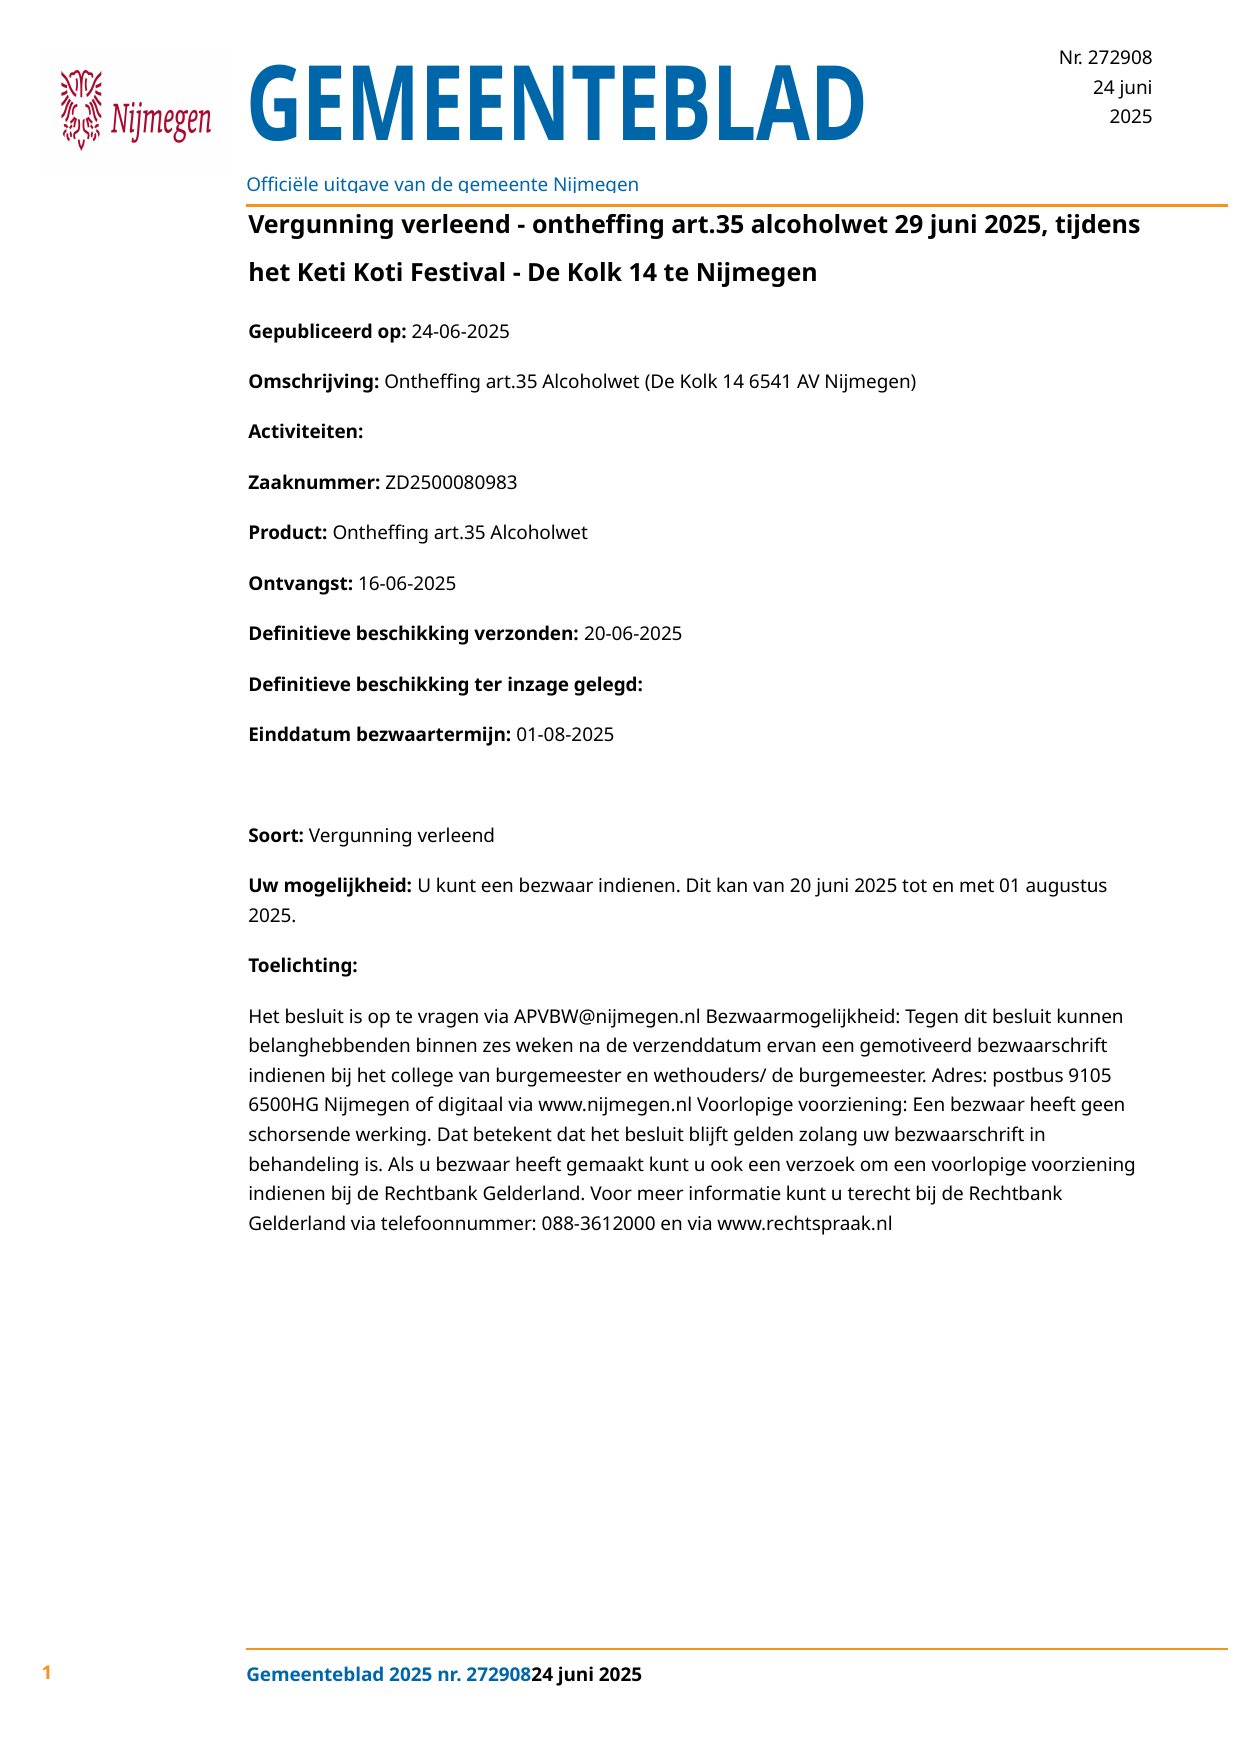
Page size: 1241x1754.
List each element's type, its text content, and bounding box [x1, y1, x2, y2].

text Het besluit is op te vragen via APVBW@nijmegen.nl Bezwaarmogelijkheid: Tegen dit besluit kunnen belanghebbenden binnen zes weken na de verzenddatum ervan een gemotiveerd bezwaarschrift indienen bij het college van burgemeester en wethouders/ de burgemeester. Adres: postbus 9105 6500HG Nijmegen of digitaal via www.nijmegen.nl Voorlopige voorziening: Een bezwaar heeft geen schorsende werking. Dat betekent dat het besluit blijft gelden zolang uw bezwaarschrift in behandeling is. Als u bezwaar heeft gemaakt kunt u ook een verzoek om een voorlopige voorziening indienen bij de Rechtbank Gelderland. Voor meer informatie kunt u terecht bij de Rechtbank Gelderland via telefoonnummer: 088-3612000 en via www.rechtspraak.nl [248, 1003, 1152, 1236]
text Einddatum bezwaartermijn: 01-08-2025 [248, 721, 1152, 747]
text Activiteiten: [248, 419, 1152, 444]
picture [41, 47, 231, 172]
text Zaaknummer: ZD2500080983 [248, 469, 1152, 495]
text Ontvangst: 16-06-2025 [248, 570, 1152, 596]
text Definitieve beschikking verzonden: 20-06-2025 [248, 620, 1152, 646]
text Soort: Vergunning verleend [248, 822, 1152, 848]
text Definitieve beschikking ter inzage gelegd: [248, 671, 1152, 697]
text Gepubliceerd op: 24-06-2025 [248, 318, 1152, 344]
text Uw mogelijkheid: U kunt een bezwaar indienen. Dit kan van 20 juni 2025 tot en met 01 augustus 2025. [248, 872, 1152, 928]
text Vergunning verleend - ontheffing art.35 alcoholwet 29 juni 2025, tijdens het Keti Koti Festival - De Kolk 14 te Nijmegen [248, 207, 1152, 288]
text Product: Ontheffing art.35 Alcoholwet [248, 519, 1152, 545]
text Toelichting: [248, 952, 1152, 978]
text Omschrijving: Ontheffing art.35 Alcoholwet (De Kolk 14 6541 AV Nijmegen) [248, 368, 1152, 394]
